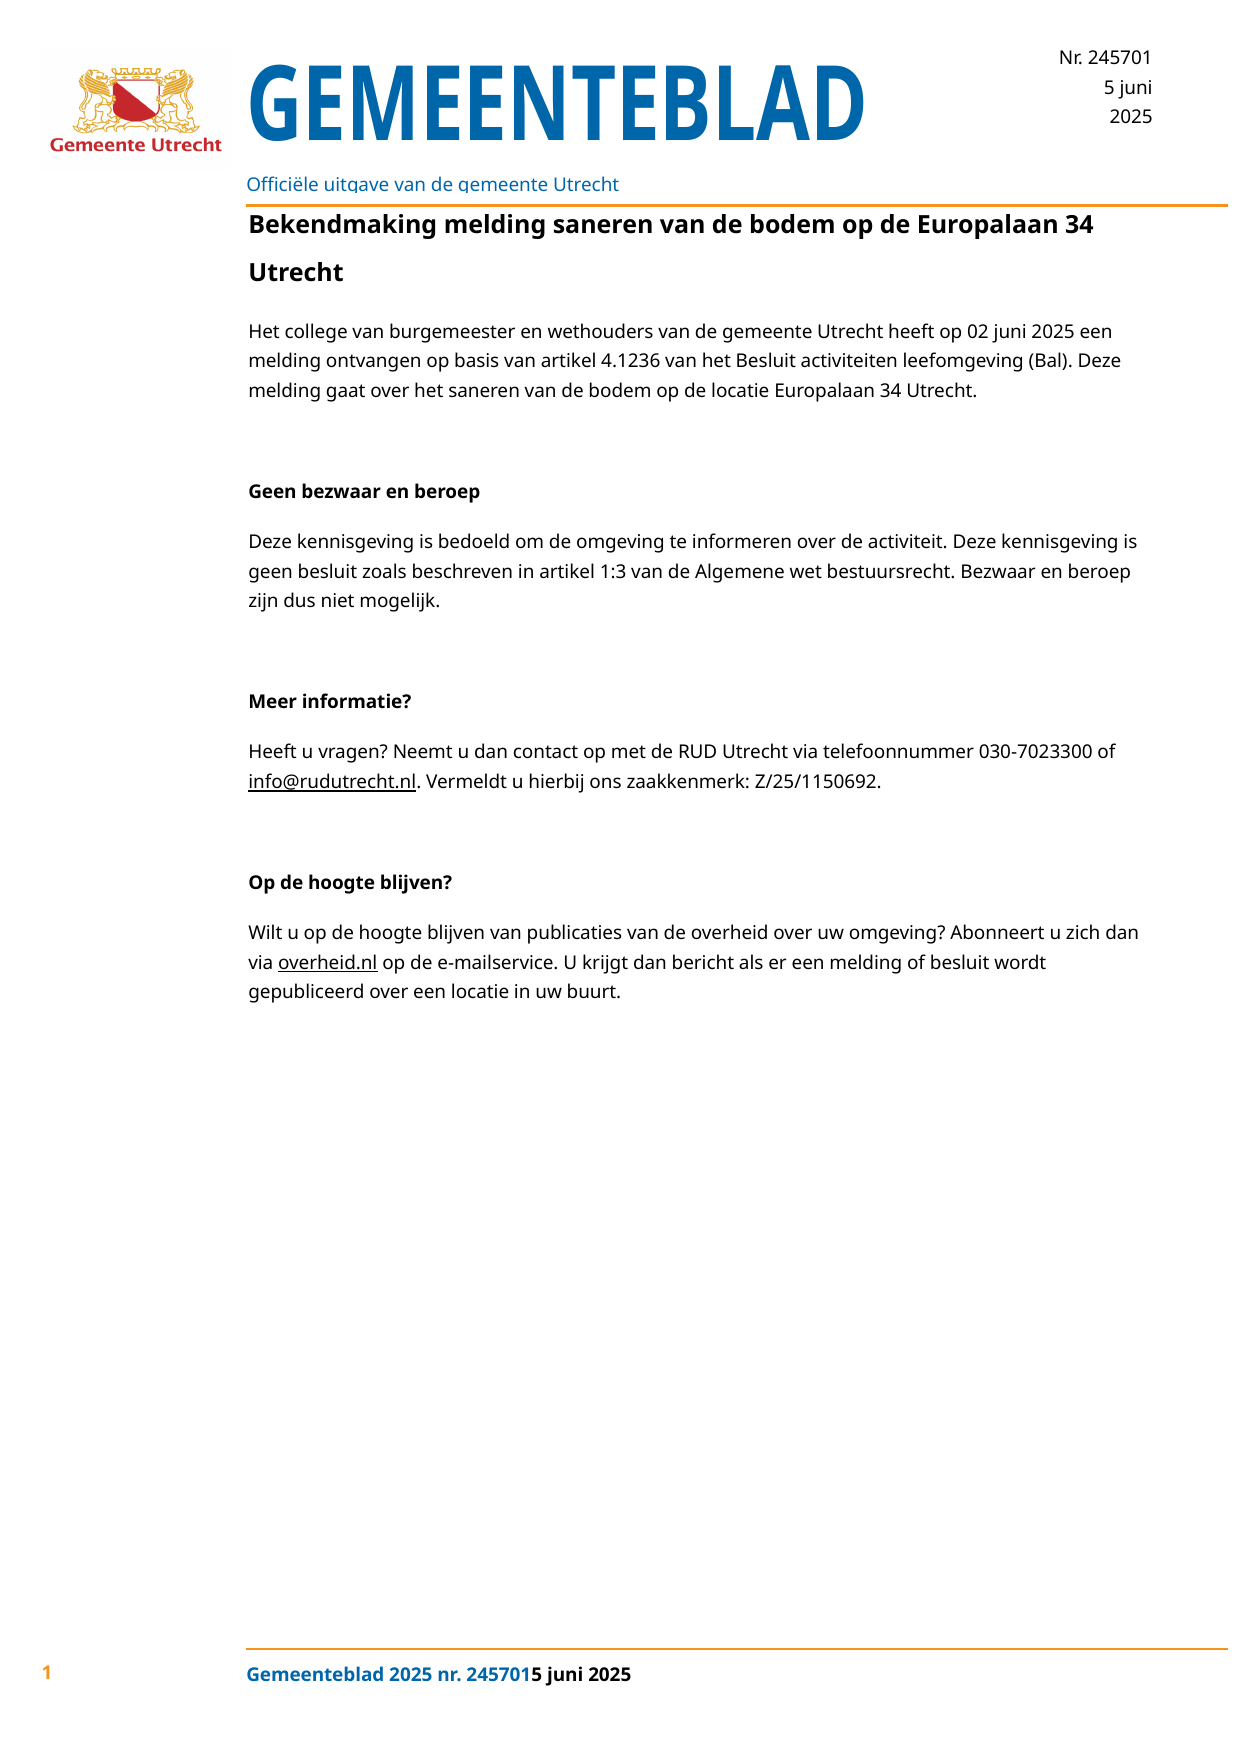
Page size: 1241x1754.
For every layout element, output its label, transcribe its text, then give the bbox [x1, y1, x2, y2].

picture [41, 47, 231, 172]
text Het college van burgemeester en wethouders van de gemeente Utrecht heeft op 02 juni 2025 een melding ontvangen op basis van artikel 4.1236 van het Besluit activiteiten leefomgeving (Bal). Deze melding gaat over het saneren van de bodem op de locatie Europalaan 34 Utrecht. [248, 318, 1152, 403]
text Deze kennisgeving is bedoeld om de omgeving te informeren over de activiteit. Deze kennisgeving is geen besluit zoals beschreven in artikel 1:3 van de Algemene wet bestuursrecht. Bezwaar en beroep zijn dus niet mogelijk. [248, 528, 1152, 613]
text Geen bezwaar en beroep [248, 478, 1152, 504]
text Op de hoogte blijven? [248, 869, 1152, 895]
text Wilt u op de hoogte blijven van publicaties van de overheid over uw omgeving? Abonneert u zich dan via overheid.nl op de e-mailservice. U krijgt dan bericht als er een melding of besluit wordt gepubliceerd over een locatie in uw buurt. [248, 919, 1152, 1004]
text Bekendmaking melding saneren van de bodem op de Europalaan 34 Utrecht [248, 207, 1152, 288]
text Heeft u vragen? Neemt u dan contact op met de RUD Utrecht via telefoonnummer 030-7023300 of info@rudutrecht.nl. Vermeldt u hierbij ons zaakkenmerk: Z/25/1150692. [248, 739, 1152, 794]
text Meer informatie? [248, 688, 1152, 714]
